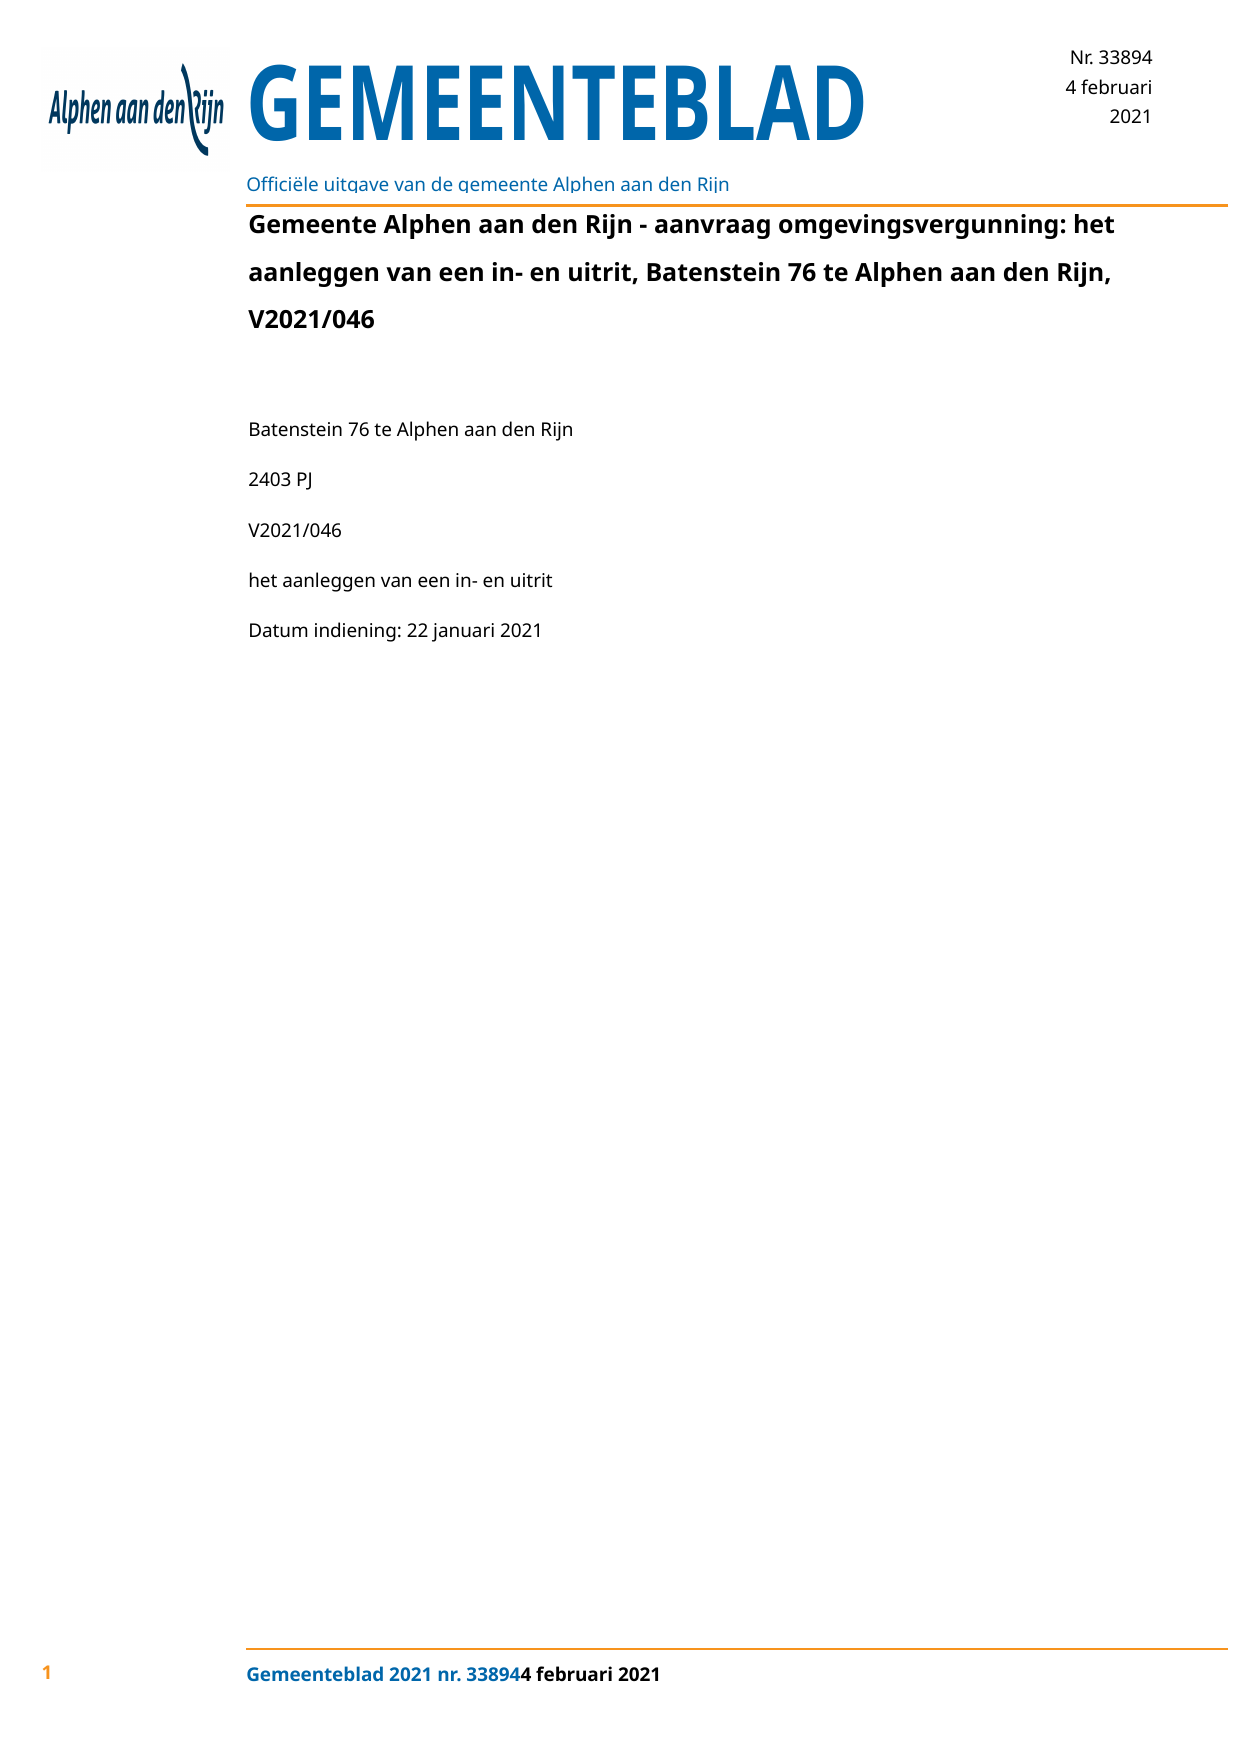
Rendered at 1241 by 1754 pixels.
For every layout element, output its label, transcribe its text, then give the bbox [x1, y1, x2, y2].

text Batenstein 76 te Alphen aan den Rijn [248, 416, 1152, 442]
text het aanleggen van een in- en uitrit [248, 567, 1152, 593]
picture [41, 47, 231, 172]
text Gemeente Alphen aan den Rijn - aanvraag omgevingsvergunning: het aanleggen van een in- en uitrit, Batenstein 76 te Alphen aan den Rijn, V2021/046 [248, 207, 1152, 336]
text Datum indiening: 22 januari 2021 [248, 618, 1152, 643]
text 2403 PJ [248, 466, 1152, 492]
text V2021/046 [248, 517, 1152, 542]
